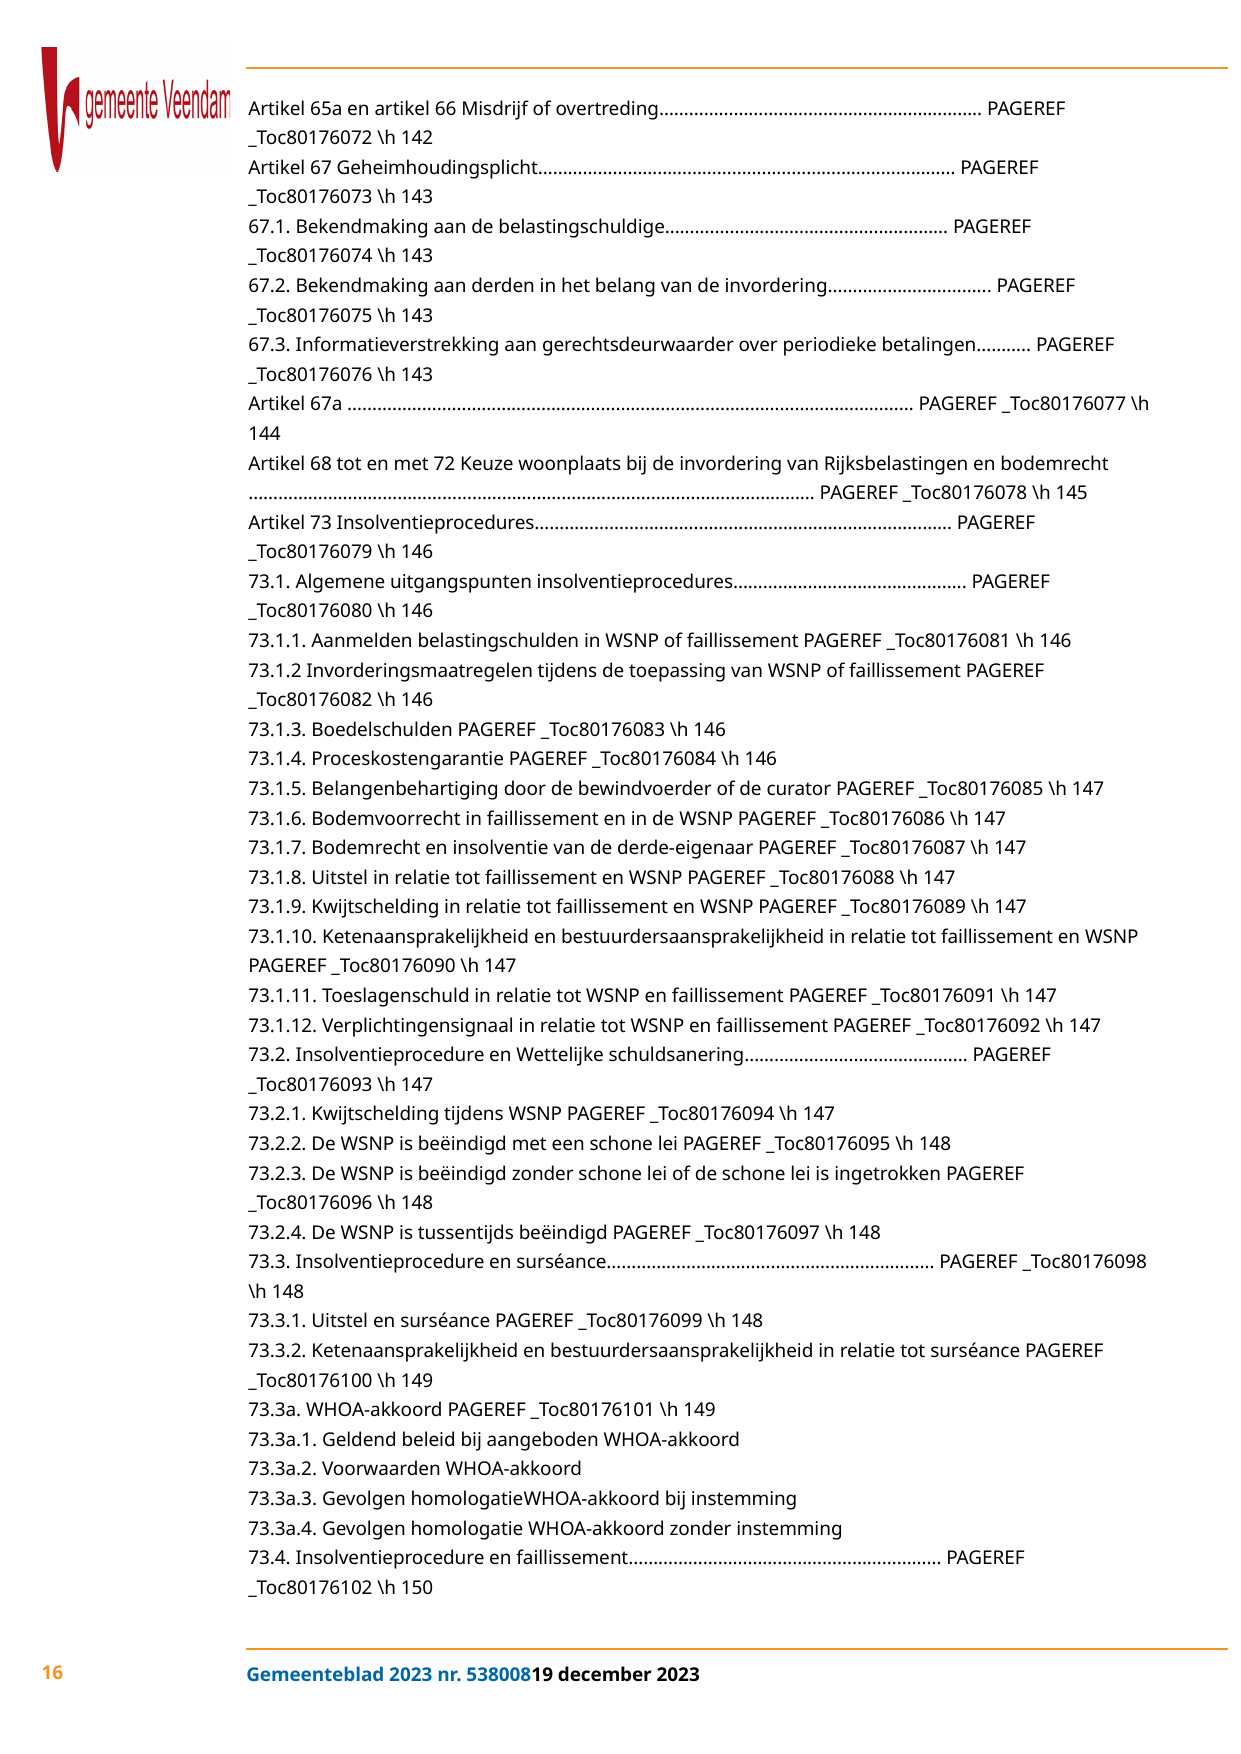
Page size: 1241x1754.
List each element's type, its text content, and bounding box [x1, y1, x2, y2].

text Artikel 67a …………………………………………………………………………………………………… PAGEREF _Toc80176077 \h 144 [248, 391, 1152, 446]
text 73.1.7. Bodemrecht en insolventie van de derde-eigenaar PAGEREF _Toc80176087 \h 147 [248, 834, 1152, 860]
text 73.3.1. Uitstel en surséance PAGEREF _Toc80176099 \h 148 [248, 1308, 1152, 1333]
text 67.2. Bekendmaking aan derden in het belang van de invordering…………………………... PAGEREF _Toc80176075 \h 143 [248, 272, 1152, 328]
text 73.3a. WHOA-akkoord PAGEREF _Toc80176101 \h 149 [248, 1396, 1152, 1422]
text 73.1.9. Kwijtschelding in relatie tot faillissement en WSNP PAGEREF _Toc80176089 \h 147 [248, 893, 1152, 919]
text 73.4. Insolventieprocedure en faillissement……………………………………………………… PAGEREF _Toc80176102 \h 150 [248, 1544, 1152, 1600]
text 73.3a.2. Voorwaarden WHOA-akkoord [248, 1456, 1152, 1481]
text 67.1. Bekendmaking aan de belastingschuldige………………………………………………… PAGEREF _Toc80176074 \h 143 [248, 213, 1152, 268]
text 73.1.11. Toeslagenschuld in relatie tot WSNP en faillissement PAGEREF _Toc80176091 \h 147 [248, 982, 1152, 1008]
picture [41, 47, 231, 172]
text 73.1.2 Invorderingsmaatregelen tijdens de toepassing van WSNP of faillissement PAGEREF _Toc80176082 \h 146 [248, 657, 1152, 712]
text 73.3a.3. Gevolgen homologatieWHOA-akkoord bij instemming [248, 1485, 1152, 1511]
text 67.3. Informatieverstrekking aan gerechtsdeurwaarder over periodieke betalingen……….. PAGEREF _Toc80176076 \h 143 [248, 331, 1152, 387]
text 73.1.1. Aanmelden belastingschulden in WSNP of faillissement PAGEREF _Toc80176081 \h 146 [248, 627, 1152, 653]
text 73.2.2. De WSNP is beëindigd met een schone lei PAGEREF _Toc80176095 \h 148 [248, 1130, 1152, 1156]
text 73.2.4. De WSNP is tussentijds beëindigd PAGEREF _Toc80176097 \h 148 [248, 1219, 1152, 1245]
text 73.3.2. Ketenaansprakelijkheid en bestuurdersaansprakelijkheid in relatie tot surséance PAGEREF _Toc80176100 \h 149 [248, 1337, 1152, 1393]
text 73.3a.1. Geldend beleid bij aangeboden WHOA-akkoord [248, 1426, 1152, 1452]
text 73.1.12. Verplichtingensignaal in relatie tot WSNP en faillissement PAGEREF _Toc80176092 \h 147 [248, 1012, 1152, 1038]
text 73.1.3. Boedelschulden PAGEREF _Toc80176083 \h 146 [248, 716, 1152, 742]
text Artikel 68 tot en met 72 Keuze woonplaats bij de invordering van Rijksbelastingen en bodemrecht …………………………………………………………………………………………………… PAGEREF _Toc80176078 \h 145 [248, 450, 1152, 505]
text 73.2. Insolventieprocedure en Wettelijke schuldsanering……………………………………… PAGEREF _Toc80176093 \h 147 [248, 1041, 1152, 1097]
text 73.1.10. Ketenaansprakelijkheid en bestuurdersaansprakelijkheid in relatie tot faillissement en WSNP PAGEREF _Toc80176090 \h 147 [248, 923, 1152, 978]
text 73.3. Insolventieprocedure en surséance………………………………………………………… PAGEREF _Toc80176098 \h 148 [248, 1248, 1152, 1304]
text Artikel 73 Insolventieprocedures………………………………………………………………………… PAGEREF _Toc80176079 \h 146 [248, 509, 1152, 564]
text 73.1.5. Belangenbehartiging door de bewindvoerder of de curator PAGEREF _Toc80176085 \h 147 [248, 775, 1152, 801]
text 73.1.4. Proceskostengarantie PAGEREF _Toc80176084 \h 146 [248, 746, 1152, 771]
text Artikel 67 Geheimhoudingsplicht………………………………………………………………………… PAGEREF _Toc80176073 \h 143 [248, 154, 1152, 209]
text Artikel 65a en artikel 66 Misdrijf of overtreding……………………………………………………….. PAGEREF _Toc80176072 \h 142 [248, 95, 1152, 150]
text 73.2.3. De WSNP is beëindigd zonder schone lei of de schone lei is ingetrokken PAGEREF _Toc80176096 \h 148 [248, 1160, 1152, 1215]
text 73.1. Algemene uitgangspunten insolventieprocedures……………………………………….. PAGEREF _Toc80176080 \h 146 [248, 568, 1152, 623]
text 73.1.8. Uitstel in relatie tot faillissement en WSNP PAGEREF _Toc80176088 \h 147 [248, 864, 1152, 890]
text 73.1.6. Bodemvoorrecht in faillissement en in de WSNP PAGEREF _Toc80176086 \h 147 [248, 805, 1152, 831]
text 73.3a.4. Gevolgen homologatie WHOA-akkoord zonder instemming [248, 1515, 1152, 1541]
text 73.2.1. Kwijtschelding tijdens WSNP PAGEREF _Toc80176094 \h 147 [248, 1101, 1152, 1126]
